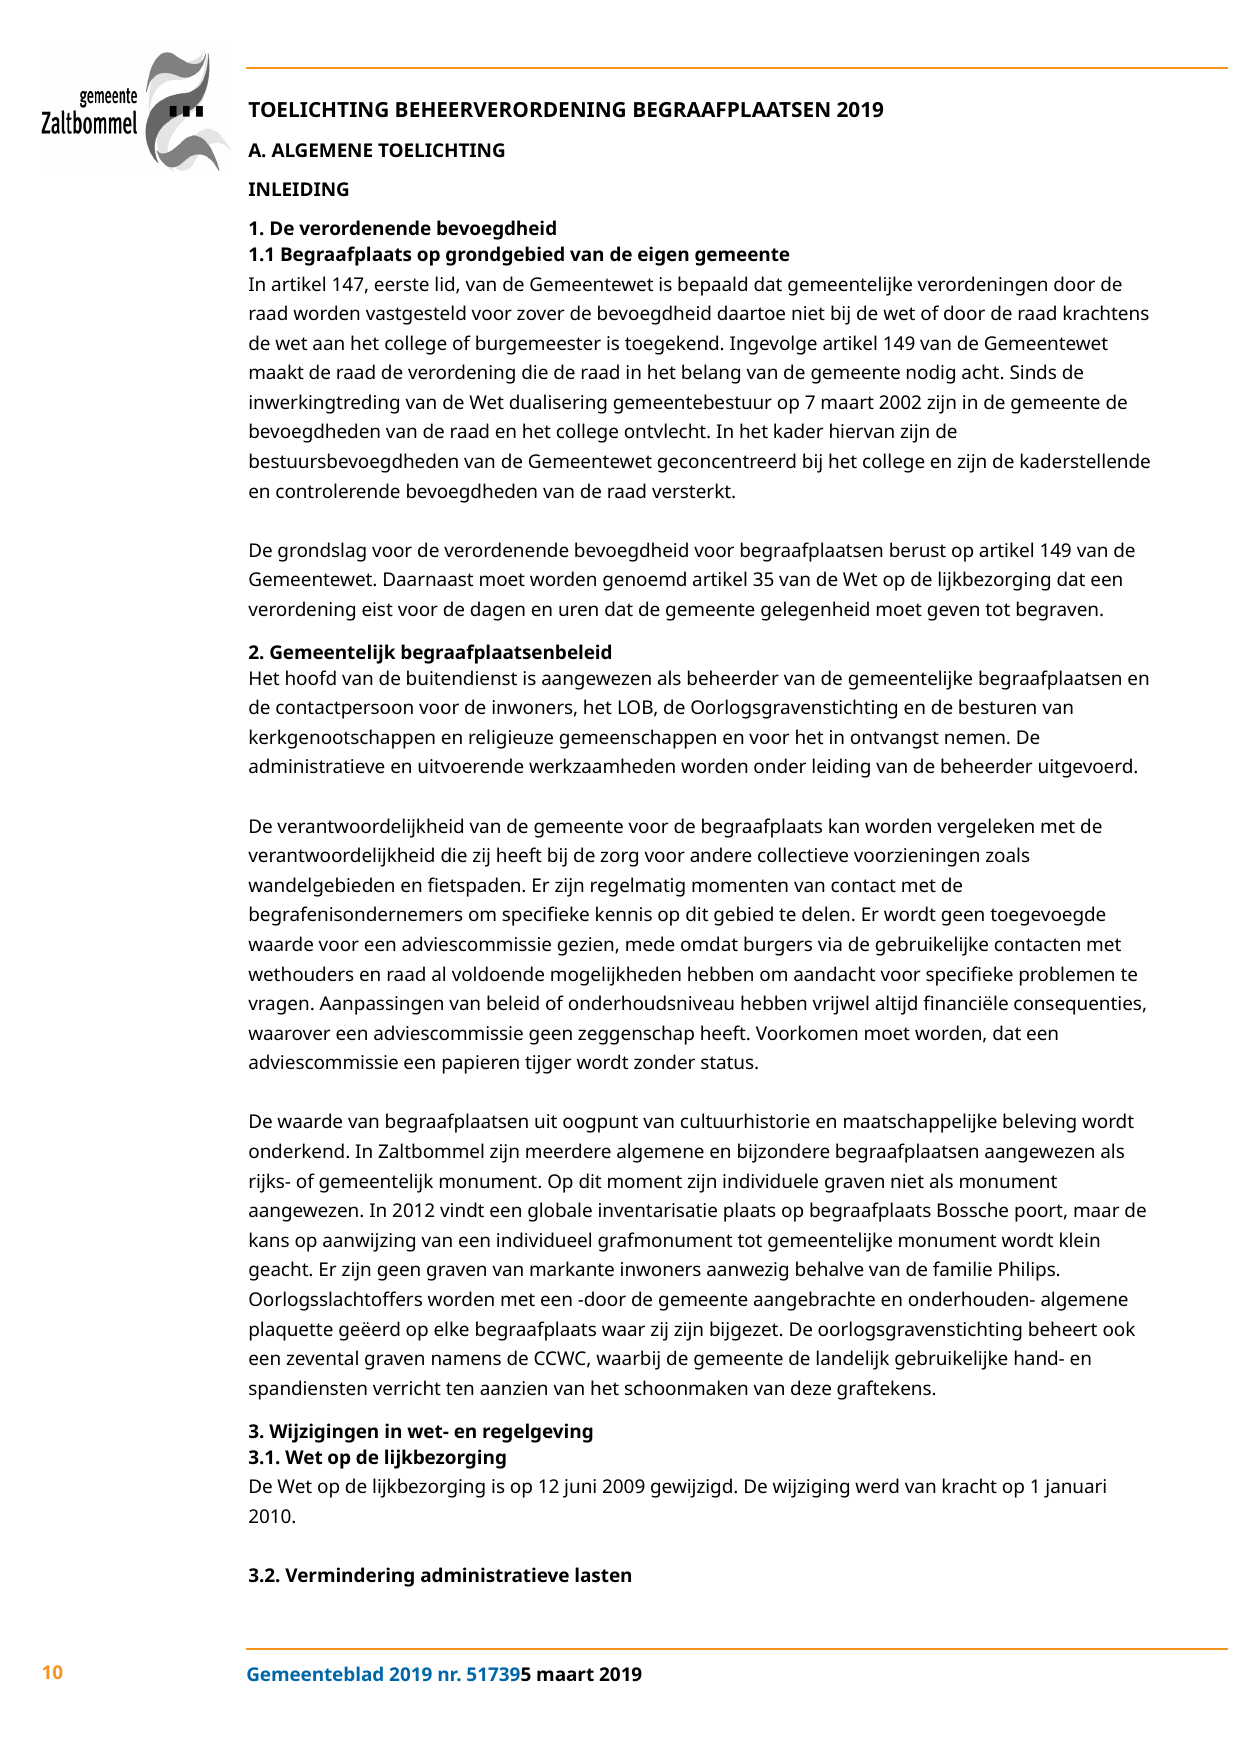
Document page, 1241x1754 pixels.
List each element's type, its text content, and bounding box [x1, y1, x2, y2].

text 1.1 Begraafplaats op grondgebied van de eigen gemeente [248, 241, 1152, 267]
picture [41, 47, 231, 172]
text De Wet op de lijkbezorging is op 12 juni 2009 gewijzigd. De wijziging werd van kracht op 1 januari 2010. [248, 1473, 1152, 1529]
text 1. De verordenende bevoegdheid [248, 215, 1152, 241]
text 2. Gemeentelijk begraafplaatsenbeleid [248, 639, 1152, 665]
text INLEIDING [248, 176, 1152, 202]
text 3. Wijzigingen in wet- en regelgeving [248, 1418, 1152, 1444]
text In artikel 147, eerste lid, van de Gemeentewet is bepaald dat gemeentelijke verordeningen door de raad worden vastgesteld voor zover de bevoegdheid daartoe niet bij de wet of door de raad krachtens de wet aan het college of burgemeester is toegekend. Ingevolge artikel 149 van de Gemeentewet maakt de raad de verordening die de raad in het belang van de gemeente nodig acht. Sinds de inwerkingtreding van de Wet dualisering gemeentebestuur op 7 maart 2002 zijn in de gemeente de bevoegdheden van de raad en het college ontvlecht. In het kader hiervan zijn de bestuursbevoegdheden van de Gemeentewet geconcentreerd bij het college en zijn de kaderstellende en controlerende bevoegdheden van de raad versterkt. [248, 271, 1152, 503]
text De verantwoordelijkheid van de gemeente voor de begraafplaats kan worden vergeleken met de verantwoordelijkheid die zij heeft bij de zorg voor andere collectieve voorzieningen zoals wandelgebieden en fietspaden. Er zijn regelmatig momenten van contact met de begrafenisondernemers om specifieke kennis op dit gebied te delen. Er wordt geen toegevoegde waarde voor een adviescommissie gezien, mede omdat burgers via de gebruikelijke contacten met wethouders en raad al voldoende mogelijkheden hebben om aandacht voor specifieke problemen te vragen. Aanpassingen van beleid of onderhoudsniveau hebben vrijwel altijd financiële consequenties, waarover een adviescommissie geen zeggenschap heeft. Voorkomen moet worden, dat een adviescommissie een papieren tijger wordt zonder status. [248, 813, 1152, 1075]
text Het hoofd van de buitendienst is aangewezen als beheerder van de gemeentelijke begraafplaatsen en de contactpersoon voor de inwoners, het LOB, de Oorlogsgravenstichting en de besturen van kerkgenootschappen en religieuze gemeenschappen en voor het in ontvangst nemen. De administratieve en uitvoerende werkzaamheden worden onder leiding van de beheerder uitgevoerd. [248, 665, 1152, 779]
text 3.1. Wet op de lijkbezorging [248, 1444, 1152, 1469]
text 3.2. Vermindering administratieve lasten [248, 1562, 1152, 1588]
text A. ALGEMENE TOELICHTING [248, 137, 1152, 163]
text TOELICHTING BEHEERVERORDENING BEGRAAFPLAATSEN 2019 [248, 95, 1152, 123]
text De grondslag voor de verordenende bevoegdheid voor begraafplaatsen berust op artikel 149 van de Gemeentewet. Daarnaast moet worden genoemd artikel 35 van de Wet op de lijkbezorging dat een verordening eist voor de dagen en uren dat de gemeente gelegenheid moet geven tot begraven. [248, 537, 1152, 622]
text De waarde van begraafplaatsen uit oogpunt van cultuurhistorie en maatschappelijke beleving wordt onderkend. In Zaltbommel zijn meerdere algemene en bijzondere begraafplaatsen aangewezen als rijks- of gemeentelijk monument. Op dit moment zijn individuele graven niet als monument aangewezen. In 2012 vindt een globale inventarisatie plaats op begraafplaats Bossche poort, maar de kans op aanwijzing van een individueel grafmonument tot gemeentelijke monument wordt klein geacht. Er zijn geen graven van markante inwoners aanwezig behalve van de familie Philips. Oorlogsslachtoffers worden met een -door de gemeente aangebrachte en onderhouden- algemene plaquette geëerd op elke begraafplaats waar zij zijn bijgezet. De oorlogsgravenstichting beheert ook een zevental graven namens de CCWC, waarbij de gemeente de landelijk gebruikelijke hand- en spandiensten verricht ten aanzien van het schoonmaken van deze graftekens. [248, 1109, 1152, 1401]
